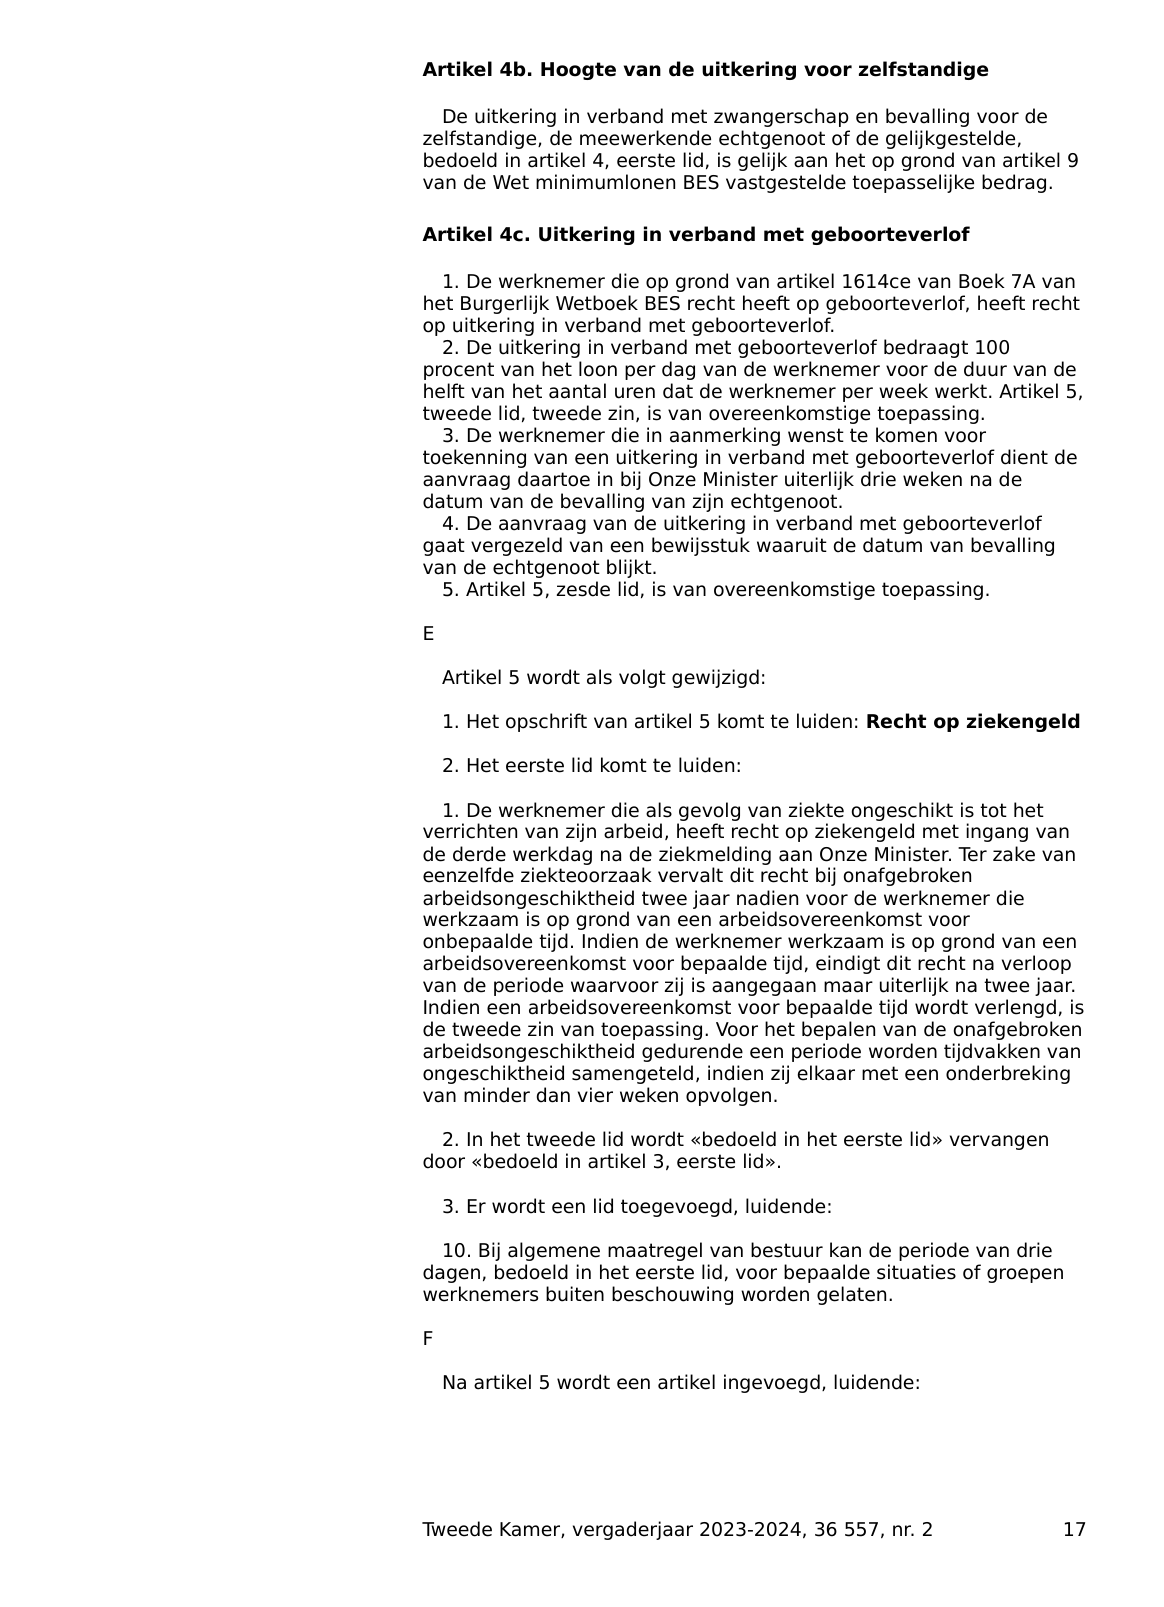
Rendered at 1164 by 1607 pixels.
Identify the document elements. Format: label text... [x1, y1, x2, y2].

text De uitkering in verband met zwangerschap en bevalling voor de zelfstandige, de meewerkende echtgenoot of de gelijkgestelde, bedoeld in artikel 4, eerste lid, is gelijk aan het op grond van artikel 9 van de Wet minimumlonen BES vastgestelde toepasselijke bedrag. [422, 106, 1087, 194]
text Na artikel 5 wordt een artikel ingevoegd, luidende: [422, 1372, 1087, 1394]
text 4. De aanvraag van de uitkering in verband met geboorteverlof gaat vergezeld van een bewijsstuk waaruit de datum van bevalling van de echtgenoot blijkt. [422, 513, 1087, 579]
text 1. De werknemer die op grond van artikel 1614ce van Boek 7A van het Burgerlijk Wetboek BES recht heeft op geboorteverlof, heeft recht op uitkering in verband met geboorteverlof. [422, 271, 1087, 337]
text E [422, 623, 1087, 645]
text 3. Er wordt een lid toegevoegd, luidende: [422, 1196, 1087, 1217]
subtitle Artikel 4b. Hoogte van de uitkering voor zelfstandige [422, 59, 1087, 81]
text F [422, 1328, 1087, 1350]
text 3. De werknemer die in aanmerking wenst te komen voor toekenning van een uitkering in verband met geboorteverlof dient de aanvraag daartoe in bij Onze Minister uiterlijk drie weken na de datum van de bevalling van zijn echtgenoot. [422, 425, 1087, 513]
text Artikel 5 wordt als volgt gewijzigd: [422, 667, 1087, 689]
text 5. Artikel 5, zesde lid, is van overeenkomstige toepassing. [422, 579, 1087, 601]
text 2. In het tweede lid wordt «bedoeld in het eerste lid» vervangen door «bedoeld in artikel 3, eerste lid». [422, 1129, 1087, 1173]
text 2. Het eerste lid komt te luiden: [422, 755, 1087, 777]
subtitle Artikel 4c. Uitkering in verband met geboorteverlof [422, 224, 1087, 246]
text 10. Bij algemene maatregel van bestuur kan de periode van drie dagen, bedoeld in het eerste lid, voor bepaalde situaties of groepen werknemers buiten beschouwing worden gelaten. [422, 1240, 1087, 1306]
text 1. Het opschrift van artikel 5 komt te luiden: Recht op ziekengeld [422, 711, 1087, 733]
text 2. De uitkering in verband met geboorteverlof bedraagt 100 procent van het loon per dag van de werknemer voor de duur van de helft van het aantal uren dat de werknemer per week werkt. Artikel 5, tweede lid, tweede zin, is van overeenkomstige toepassing. [422, 337, 1087, 425]
text 1. De werknemer die als gevolg van ziekte ongeschikt is tot het verrichten van zijn arbeid, heeft recht op ziekengeld met ingang van de derde werkdag na de ziekmelding aan Onze Minister. Ter zake van eenzelfde ziekteoorzaak vervalt dit recht bij onafgebroken arbeidsongeschiktheid twee jaar nadien voor de werknemer die werkzaam is op grond van een arbeidsovereenkomst voor onbepaalde tijd. Indien de werknemer werkzaam is op grond van een arbeidsovereenkomst voor bepaalde tijd, eindigt dit recht na verloop van de periode waarvoor zij is aangegaan maar uiterlijk na twee jaar. Indien een arbeidsovereenkomst voor bepaalde tijd wordt verlengd, is de tweede zin van toepassing. Voor het bepalen van de onafgebroken arbeidsongeschiktheid gedurende een periode worden tijdvakken van ongeschiktheid samengeteld, indien zij elkaar met een onderbreking van minder dan vier weken opvolgen. [422, 799, 1087, 1107]
